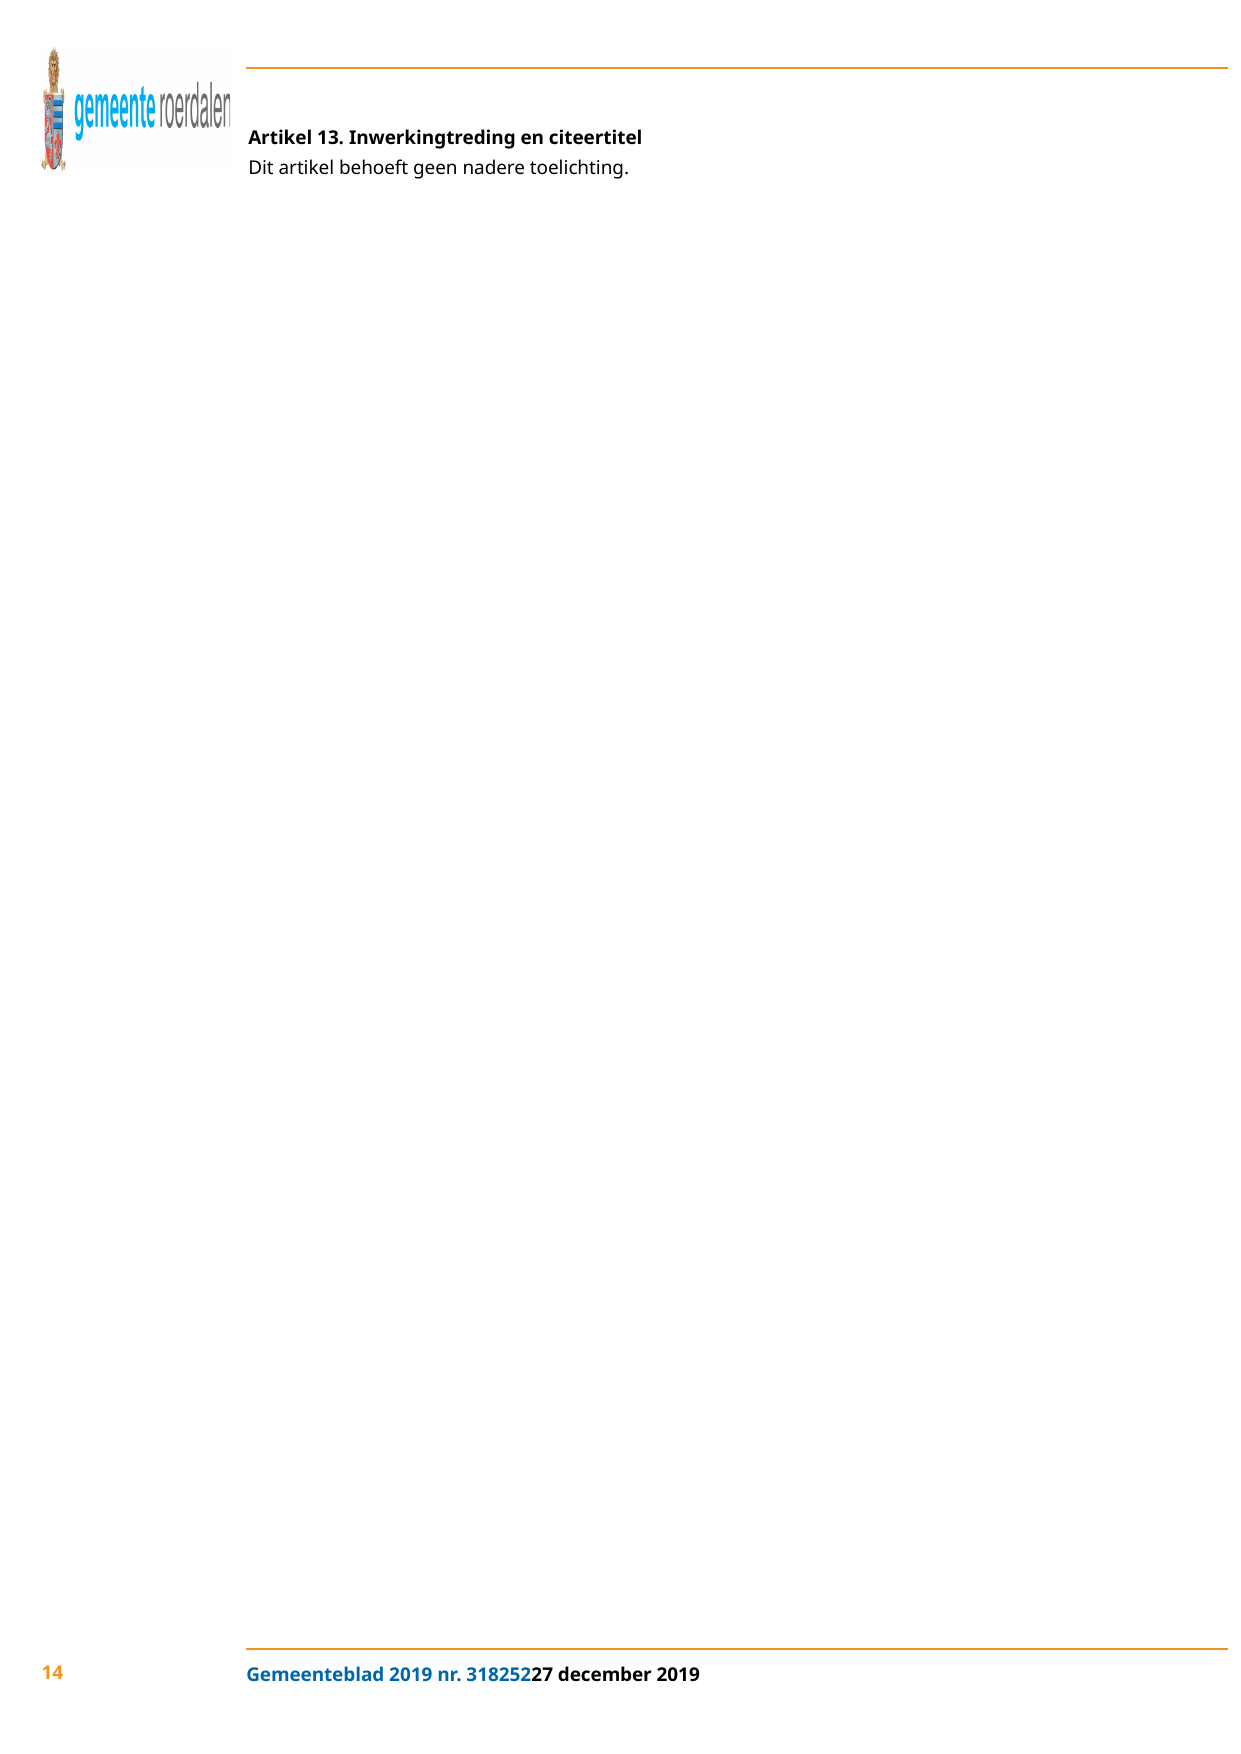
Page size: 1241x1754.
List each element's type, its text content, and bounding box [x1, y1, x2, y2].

text Dit artikel behoeft geen nadere toelichting. [248, 154, 1152, 180]
picture [41, 47, 231, 172]
text Artikel 13. Inwerkingtreding en citeertitel [248, 124, 1152, 150]
